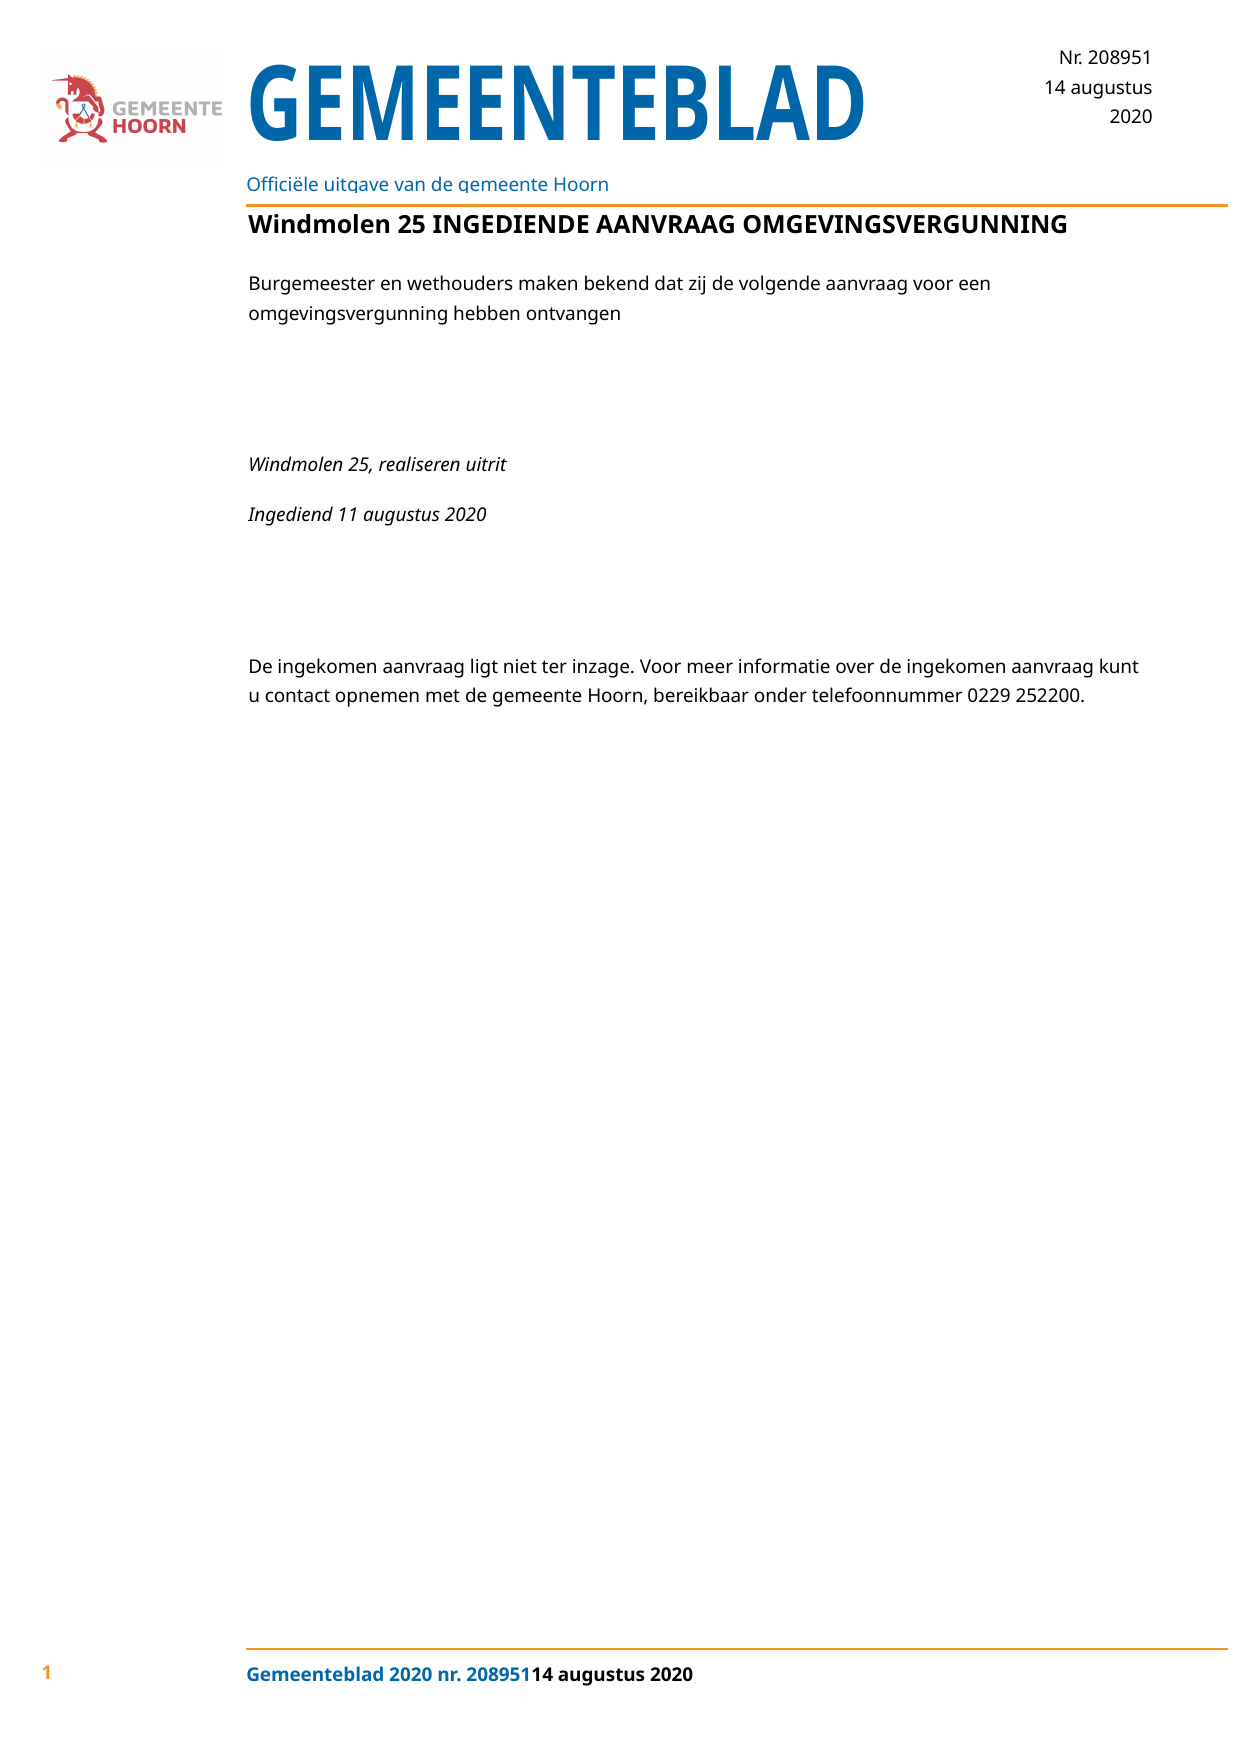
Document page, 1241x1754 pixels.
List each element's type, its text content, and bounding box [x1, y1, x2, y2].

text De ingekomen aanvraag ligt niet ter inzage. Voor meer informatie over de ingekomen aanvraag kunt u contact opnemen met de gemeente Hoorn, bereikbaar onder telefoonnummer 0229 252200. [248, 653, 1152, 708]
text Windmolen 25, realiseren uitrit [248, 451, 1152, 477]
picture [41, 47, 231, 172]
text Ingediend 11 augustus 2020 [248, 502, 1152, 527]
text Burgemeester en wethouders maken bekend dat zij de volgende aanvraag voor een omgevingsvergunning hebben ontvangen [248, 270, 1152, 326]
text Windmolen 25 INGEDIENDE AANVRAAG OMGEVINGSVERGUNNING [248, 207, 1152, 241]
